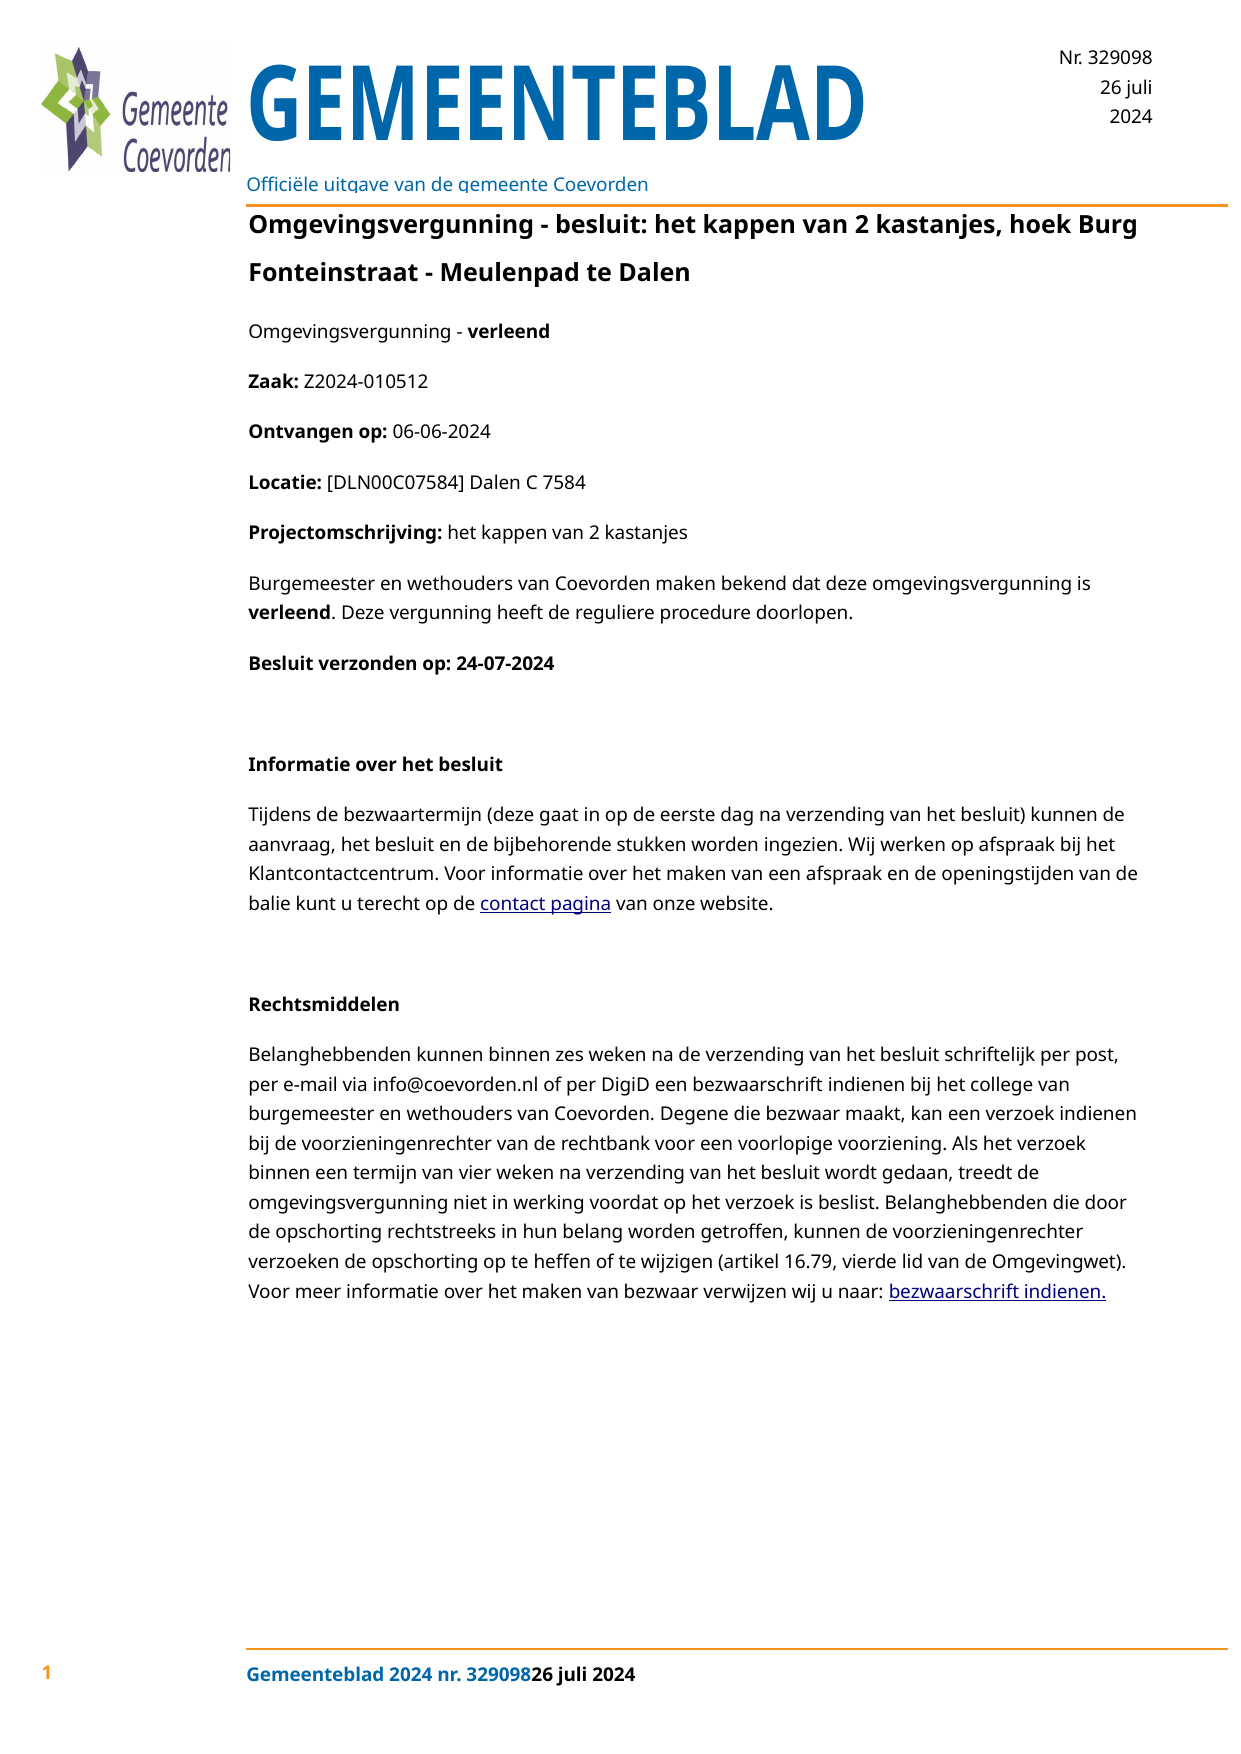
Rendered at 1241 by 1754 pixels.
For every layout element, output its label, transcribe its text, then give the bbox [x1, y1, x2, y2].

text Tijdens de bezwaartermijn (deze gaat in op de eerste dag na verzending van het besluit) kunnen de aanvraag, het besluit en de bijbehorende stukken worden ingezien. Wij werken op afspraak bij het Klantcontactcentrum. Voor informatie over het maken van een afspraak en de openingstijden van de balie kunt u terecht op de contact pagina van onze website. [248, 801, 1152, 916]
text Besluit verzonden op: 24-07-2024 [248, 650, 1152, 676]
text Belanghebbenden kunnen binnen zes weken na de verzending van het besluit schriftelijk per post, per e-mail via info@coevorden.nl of per DigiD een bezwaarschrift indienen bij het college van burgemeester en wethouders van Coevorden. Degene die bezwaar maakt, kan een verzoek indienen bij de voorzieningenrechter van de rechtbank voor een voorlopige voorziening. Als het verzoek binnen een termijn van vier weken na verzending van het besluit wordt gedaan, treedt de omgevingsvergunning niet in werking voordat op het verzoek is beslist. Belanghebbenden die door de opschorting rechtstreeks in hun belang worden getroffen, kunnen de voorzieningenrechter verzoeken de opschorting op te heffen of te wijzigen (artikel 16.79, vierde lid van de Omgevingwet). Voor meer informatie over het maken van bezwaar verwijzen wij u naar: bezwaarschrift indienen. [248, 1041, 1152, 1304]
text Informatie over het besluit [248, 751, 1152, 777]
text Burgemeester en wethouders van Coevorden maken bekend dat deze omgevingsvergunning is verleend. Deze vergunning heeft de reguliere procedure doorlopen. [248, 570, 1152, 625]
text Omgevingsvergunning - besluit: het kappen van 2 kastanjes, hoek Burg Fonteinstraat - Meulenpad te Dalen [248, 207, 1152, 288]
text Rechtsmiddelen [248, 991, 1152, 1017]
text Ontvangen op: 06-06-2024 [248, 419, 1152, 444]
text Locatie: [DLN00C07584] Dalen C 7584 [248, 469, 1152, 495]
picture [41, 47, 231, 172]
text Projectomschrijving: het kappen van 2 kastanjes [248, 519, 1152, 545]
text Omgevingsvergunning - verleend [248, 318, 1152, 344]
text Zaak: Z2024-010512 [248, 368, 1152, 394]
